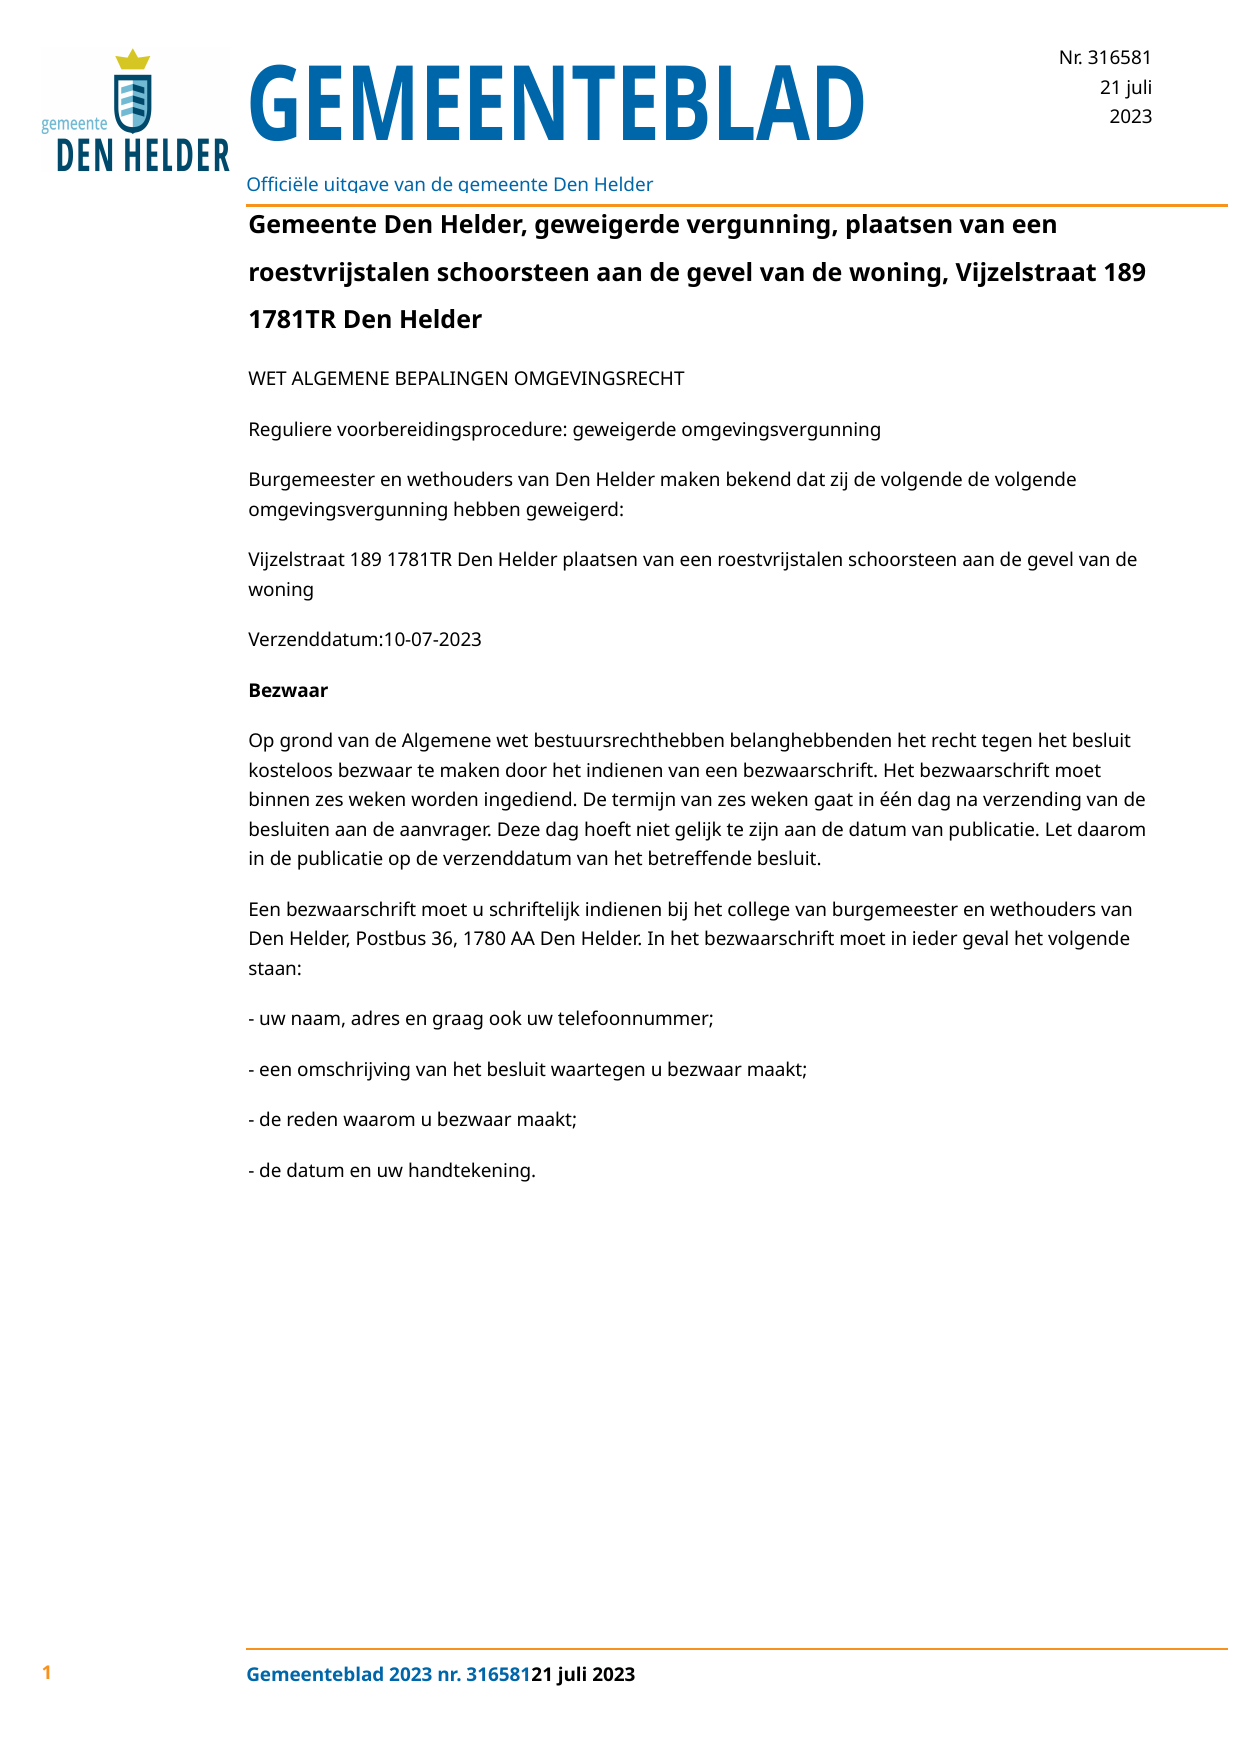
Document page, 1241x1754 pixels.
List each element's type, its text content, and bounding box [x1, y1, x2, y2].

text - uw naam, adres en graag ook uw telefoonnummer; [248, 1006, 1152, 1031]
text Gemeente Den Helder, geweigerde vergunning, plaatsen van een roestvrijstalen schoorsteen aan de gevel van de woning, Vijzelstraat 189 1781TR Den Helder [248, 207, 1152, 336]
text - de datum en uw handtekening. [248, 1157, 1152, 1182]
picture [100, 154, 106, 172]
picture [130, 157, 135, 172]
picture [63, 144, 68, 165]
text WET ALGEMENE BEPALINGEN OMGEVINGSRECHT [248, 366, 1152, 391]
text Op grond van de Algemene wet bestuursrechthebben belanghebbenden het recht tegen het besluit kosteloos bezwaar te maken door het indienen van een bezwaarschrift. Het bezwaarschrift moet binnen zes weken worden ingediend. De termijn van zes weken gaat in één dag na verzending van de besluiten aan de aanvrager. Deze dag hoeft niet gelijk te zijn aan de datum van publicatie. Let daarom in de publicatie op de verzenddatum van het betreffende besluit. [248, 727, 1152, 871]
text Reguliere voorbereidingsprocedure: geweigerde omgevingsvergunning [248, 416, 1152, 442]
text Burgemeester en wethouders van Den Helder maken bekend dat zij de volgende de volgende omgevingsvergunning hebben geweigerd: [248, 466, 1152, 522]
picture [220, 160, 224, 172]
text Een bezwaarschrift moet u schriftelijk indienen bij het college van burgemeester en wethouders van Den Helder, Postbus 36, 1780 AA Den Helder. In het bezwaarschrift moet in ieder geval het volgende staan: [248, 896, 1152, 981]
picture [41, 47, 231, 172]
text Vijzelstraat 189 1781TR Den Helder plaatsen van een roestvrijstalen schoorsteen aan de gevel van de woning [248, 546, 1152, 602]
text Verzenddatum:10-07-2023 [248, 626, 1152, 652]
picture [182, 144, 187, 165]
text - de reden waarom u bezwaar maakt; [248, 1106, 1152, 1132]
text - een omschrijving van het besluit waartegen u bezwaar maakt; [248, 1056, 1152, 1082]
text Bezwaar [248, 677, 1152, 702]
